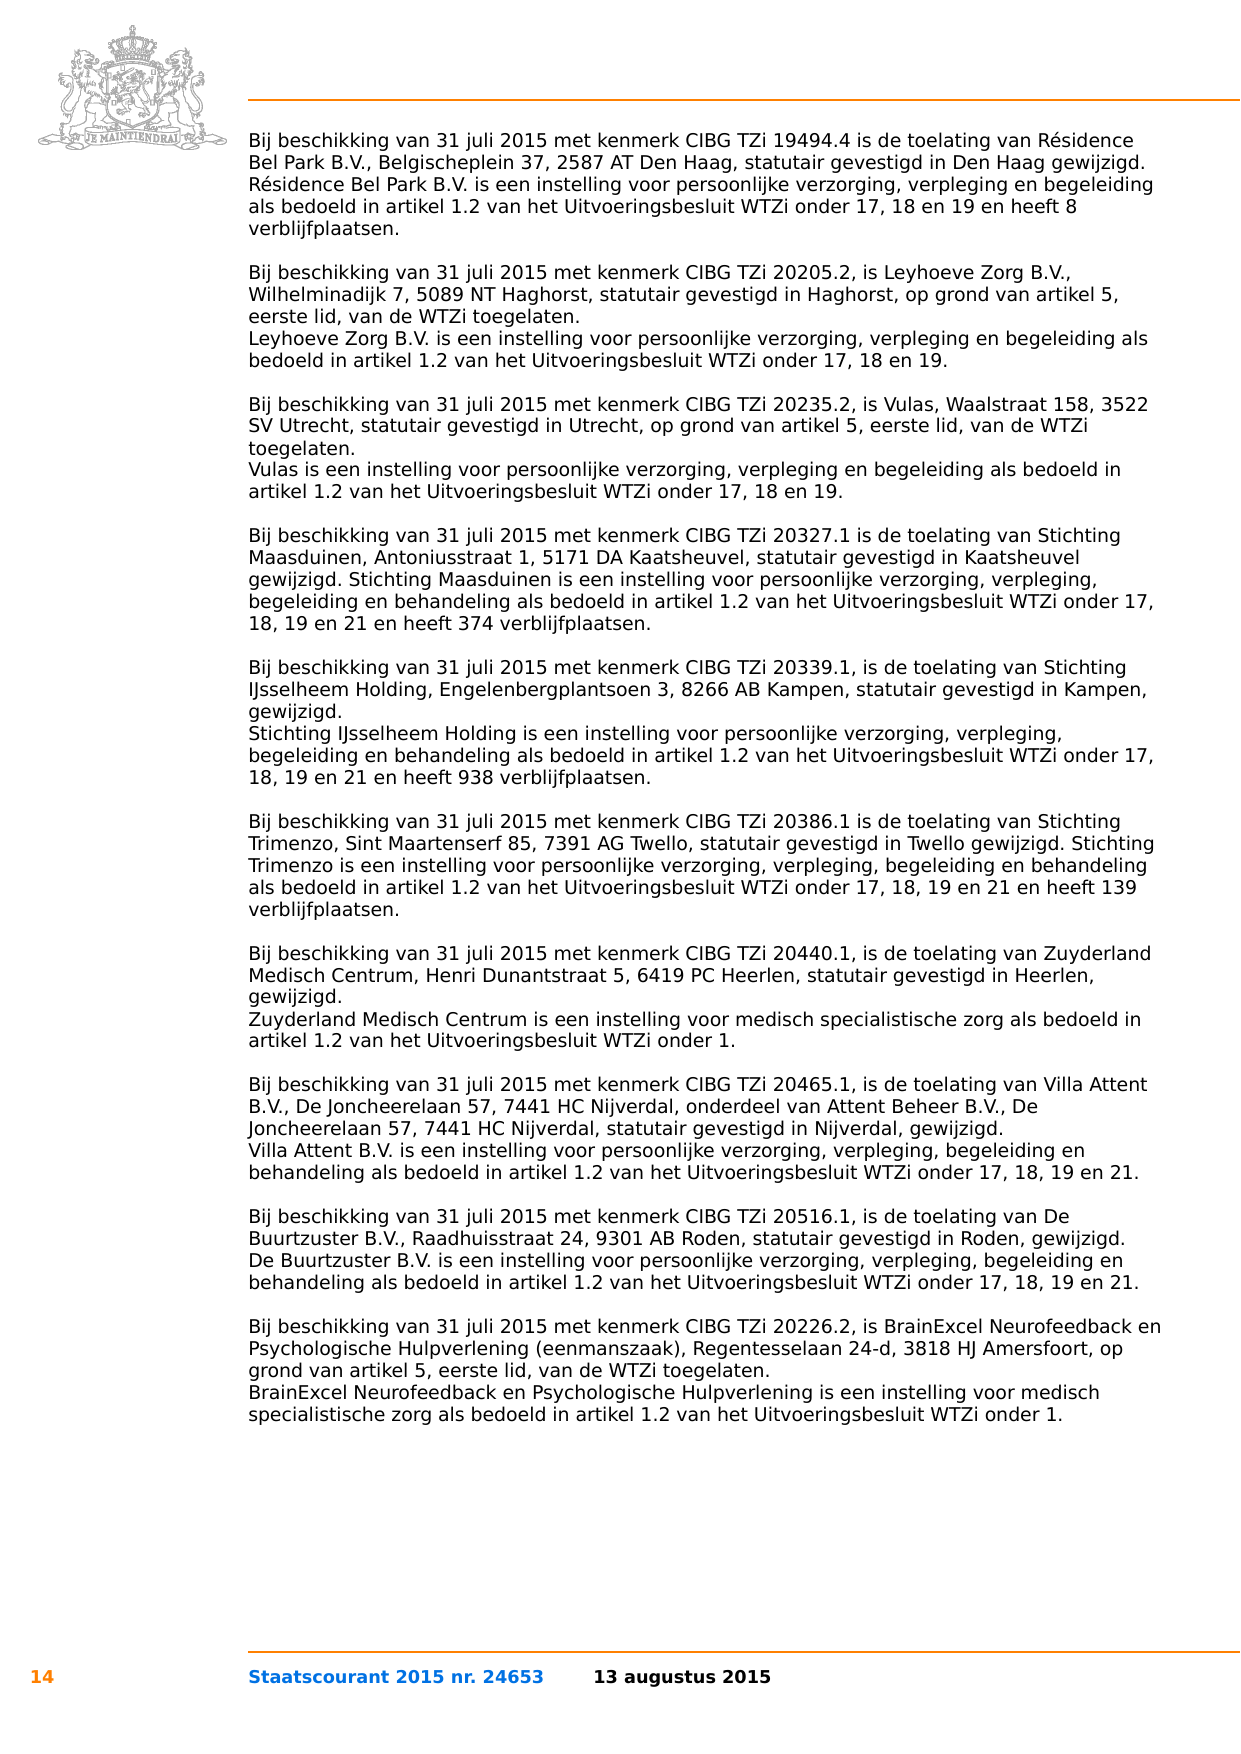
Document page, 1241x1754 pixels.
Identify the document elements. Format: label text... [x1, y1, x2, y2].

text Bij beschikking van 31 juli 2015 met kenmerk CIBG TZi 20516.1, is de toelating van De Buurtzuster B.V., Raadhuisstraat 24, 9301 AB Roden, statutair gevestigd in Roden, gewijzigd. [248, 1206, 1163, 1250]
text BrainExcel Neurofeedback en Psychologische Hulpverlening is een instelling voor medisch specialistische zorg als bedoeld in artikel 1.2 van het Uitvoeringsbesluit WTZi onder 1. [248, 1382, 1163, 1426]
picture [38, 25, 227, 150]
text Stichting IJsselheem Holding is een instelling voor persoonlijke verzorging, verpleging, begeleiding en behandeling als bedoeld in artikel 1.2 van het Uitvoeringsbesluit WTZi onder 17, 18, 19 en 21 en heeft 938 verblijfplaatsen. [248, 723, 1163, 789]
text Bij beschikking van 31 juli 2015 met kenmerk CIBG TZi 20386.1 is de toelating van Stichting Trimenzo, Sint Maartenserf 85, 7391 AG Twello, statutair gevestigd in Twello gewijzigd. Stichting Trimenzo is een instelling voor persoonlijke verzorging, verpleging, begeleiding en behandeling als bedoeld in artikel 1.2 van het Uitvoeringsbesluit WTZi onder 17, 18, 19 en 21 en heeft 139 verblijfplaatsen. [248, 811, 1163, 921]
text Bij beschikking van 31 juli 2015 met kenmerk CIBG TZi 20235.2, is Vulas, Waalstraat 158, 3522 SV Utrecht, statutair gevestigd in Utrecht, op grond van artikel 5, eerste lid, van de WTZi toegelaten. [248, 393, 1163, 459]
text Bij beschikking van 31 juli 2015 met kenmerk CIBG TZi 20339.1, is de toelating van Stichting IJsselheem Holding, Engelenbergplantsoen 3, 8266 AB Kampen, statutair gevestigd in Kampen, gewijzigd. [248, 657, 1163, 723]
text Bij beschikking van 31 juli 2015 met kenmerk CIBG TZi 19494.4 is de toelating van Résidence Bel Park B.V., Belgischeplein 37, 2587 AT Den Haag, statutair gevestigd in Den Haag gewijzigd. Résidence Bel Park B.V. is een instelling voor persoonlijke verzorging, verpleging en begeleiding als bedoeld in artikel 1.2 van het Uitvoeringsbesluit WTZi onder 17, 18 en 19 en heeft 8 verblijfplaatsen. [248, 130, 1163, 240]
text Zuyderland Medisch Centrum is een instelling voor medisch specialistische zorg als bedoeld in artikel 1.2 van het Uitvoeringsbesluit WTZi onder 1. [248, 1008, 1163, 1052]
text Bij beschikking van 31 juli 2015 met kenmerk CIBG TZi 20440.1, is de toelating van Zuyderland Medisch Centrum, Henri Dunantstraat 5, 6419 PC Heerlen, statutair gevestigd in Heerlen, gewijzigd. [248, 942, 1163, 1008]
text Bij beschikking van 31 juli 2015 met kenmerk CIBG TZi 20327.1 is de toelating van Stichting Maasduinen, Antoniusstraat 1, 5171 DA Kaatsheuvel, statutair gevestigd in Kaatsheuvel gewijzigd. Stichting Maasduinen is een instelling voor persoonlijke verzorging, verpleging, begeleiding en behandeling als bedoeld in artikel 1.2 van het Uitvoeringsbesluit WTZi onder 17, 18, 19 en 21 en heeft 374 verblijfplaatsen. [248, 525, 1163, 635]
text Villa Attent B.V. is een instelling voor persoonlijke verzorging, verpleging, begeleiding en behandeling als bedoeld in artikel 1.2 van het Uitvoeringsbesluit WTZi onder 17, 18, 19 en 21. [248, 1140, 1163, 1184]
text Bij beschikking van 31 juli 2015 met kenmerk CIBG TZi 20226.2, is BrainExcel Neurofeedback en Psychologische Hulpverlening (eenmanszaak), Regentesselaan 24-d, 3818 HJ Amersfoort, op grond van artikel 5, eerste lid, van de WTZi toegelaten. [248, 1316, 1163, 1382]
text Bij beschikking van 31 juli 2015 met kenmerk CIBG TZi 20205.2, is Leyhoeve Zorg B.V., Wilhelminadijk 7, 5089 NT Haghorst, statutair gevestigd in Haghorst, op grond van artikel 5, eerste lid, van de WTZi toegelaten. [248, 262, 1163, 328]
text Vulas is een instelling voor persoonlijke verzorging, verpleging en begeleiding als bedoeld in artikel 1.2 van het Uitvoeringsbesluit WTZi onder 17, 18 en 19. [248, 459, 1163, 503]
text Leyhoeve Zorg B.V. is een instelling voor persoonlijke verzorging, verpleging en begeleiding als bedoeld in artikel 1.2 van het Uitvoeringsbesluit WTZi onder 17, 18 en 19. [248, 328, 1163, 372]
text De Buurtzuster B.V. is een instelling voor persoonlijke verzorging, verpleging, begeleiding en behandeling als bedoeld in artikel 1.2 van het Uitvoeringsbesluit WTZi onder 17, 18, 19 en 21. [248, 1250, 1163, 1294]
text Bij beschikking van 31 juli 2015 met kenmerk CIBG TZi 20465.1, is de toelating van Villa Attent B.V., De Joncheerelaan 57, 7441 HC Nijverdal, onderdeel van Attent Beheer B.V., De Joncheerelaan 57, 7441 HC Nijverdal, statutair gevestigd in Nijverdal, gewijzigd. [248, 1074, 1163, 1140]
